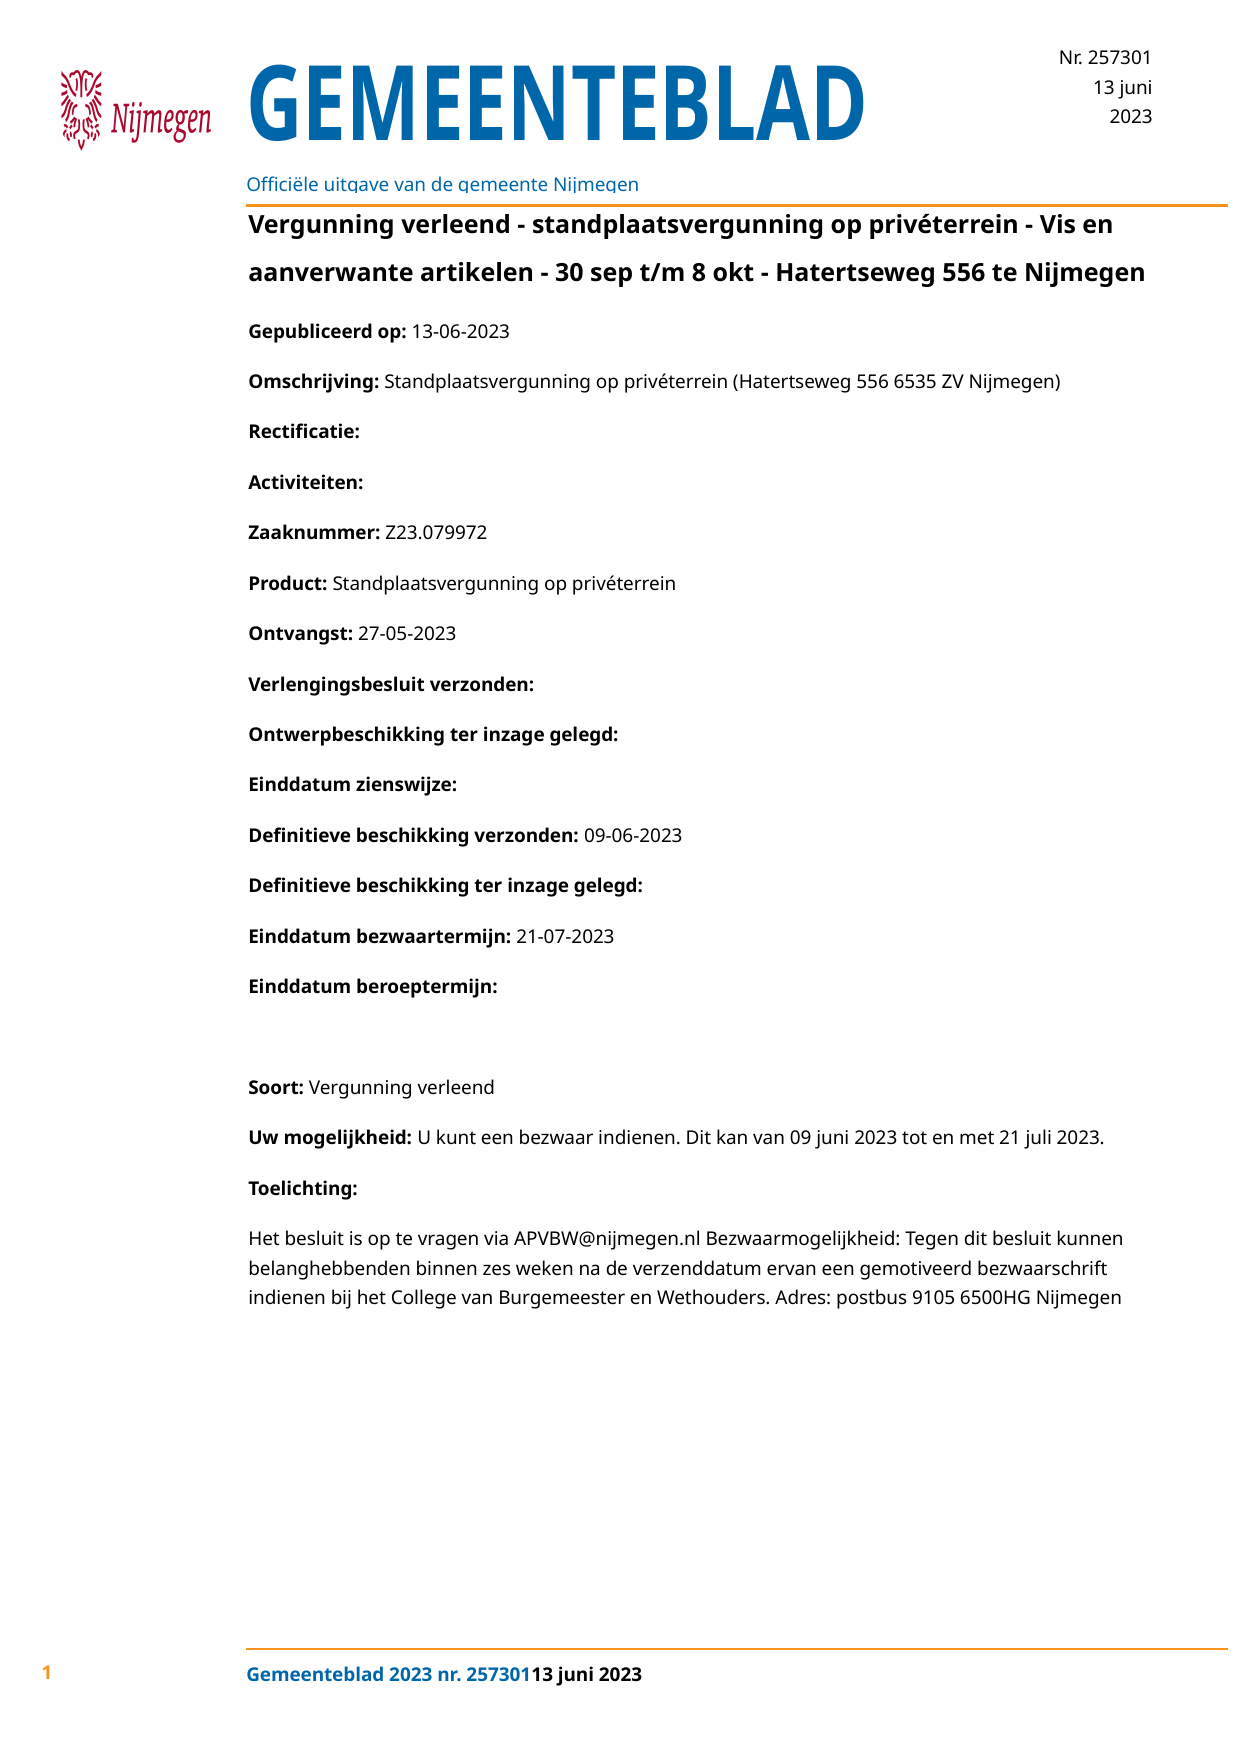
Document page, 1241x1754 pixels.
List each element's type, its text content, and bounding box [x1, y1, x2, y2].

text Ontwerpbeschikking ter inzage gelegd: [248, 721, 1152, 747]
text Definitieve beschikking ter inzage gelegd: [248, 872, 1152, 898]
text Toelichting: [248, 1175, 1152, 1201]
text Rectificatie: [248, 419, 1152, 444]
text Verlengingsbesluit verzonden: [248, 671, 1152, 697]
text Soort: Vergunning verleend [248, 1074, 1152, 1100]
text Einddatum beroeptermijn: [248, 973, 1152, 999]
text Ontvangst: 27-05-2023 [248, 620, 1152, 646]
picture [41, 47, 231, 172]
text Einddatum bezwaartermijn: 21-07-2023 [248, 923, 1152, 949]
text Het besluit is op te vragen via APVBW@nijmegen.nl Bezwaarmogelijkheid: Tegen dit besluit kunnen belanghebbenden binnen zes weken na de verzenddatum ervan een gemotiveerd bezwaarschrift indienen bij het College van Burgemeester en Wethouders. Adres: postbus 9105 6500HG Nijmegen [248, 1225, 1152, 1310]
text Activiteiten: [248, 469, 1152, 495]
text Definitieve beschikking verzonden: 09-06-2023 [248, 822, 1152, 848]
text Zaaknummer: Z23.079972 [248, 519, 1152, 545]
text Vergunning verleend - standplaatsvergunning op privéterrein - Vis en aanverwante artikelen - 30 sep t/m 8 okt - Hatertseweg 556 te Nijmegen [248, 207, 1152, 288]
text Omschrijving: Standplaatsvergunning op privéterrein (Hatertseweg 556 6535 ZV Nijmegen) [248, 368, 1152, 394]
text Product: Standplaatsvergunning op privéterrein [248, 570, 1152, 596]
text Gepubliceerd op: 13-06-2023 [248, 318, 1152, 344]
text Uw mogelijkheid: U kunt een bezwaar indienen. Dit kan van 09 juni 2023 tot en met 21 juli 2023. [248, 1124, 1152, 1150]
text Einddatum zienswijze: [248, 772, 1152, 797]
